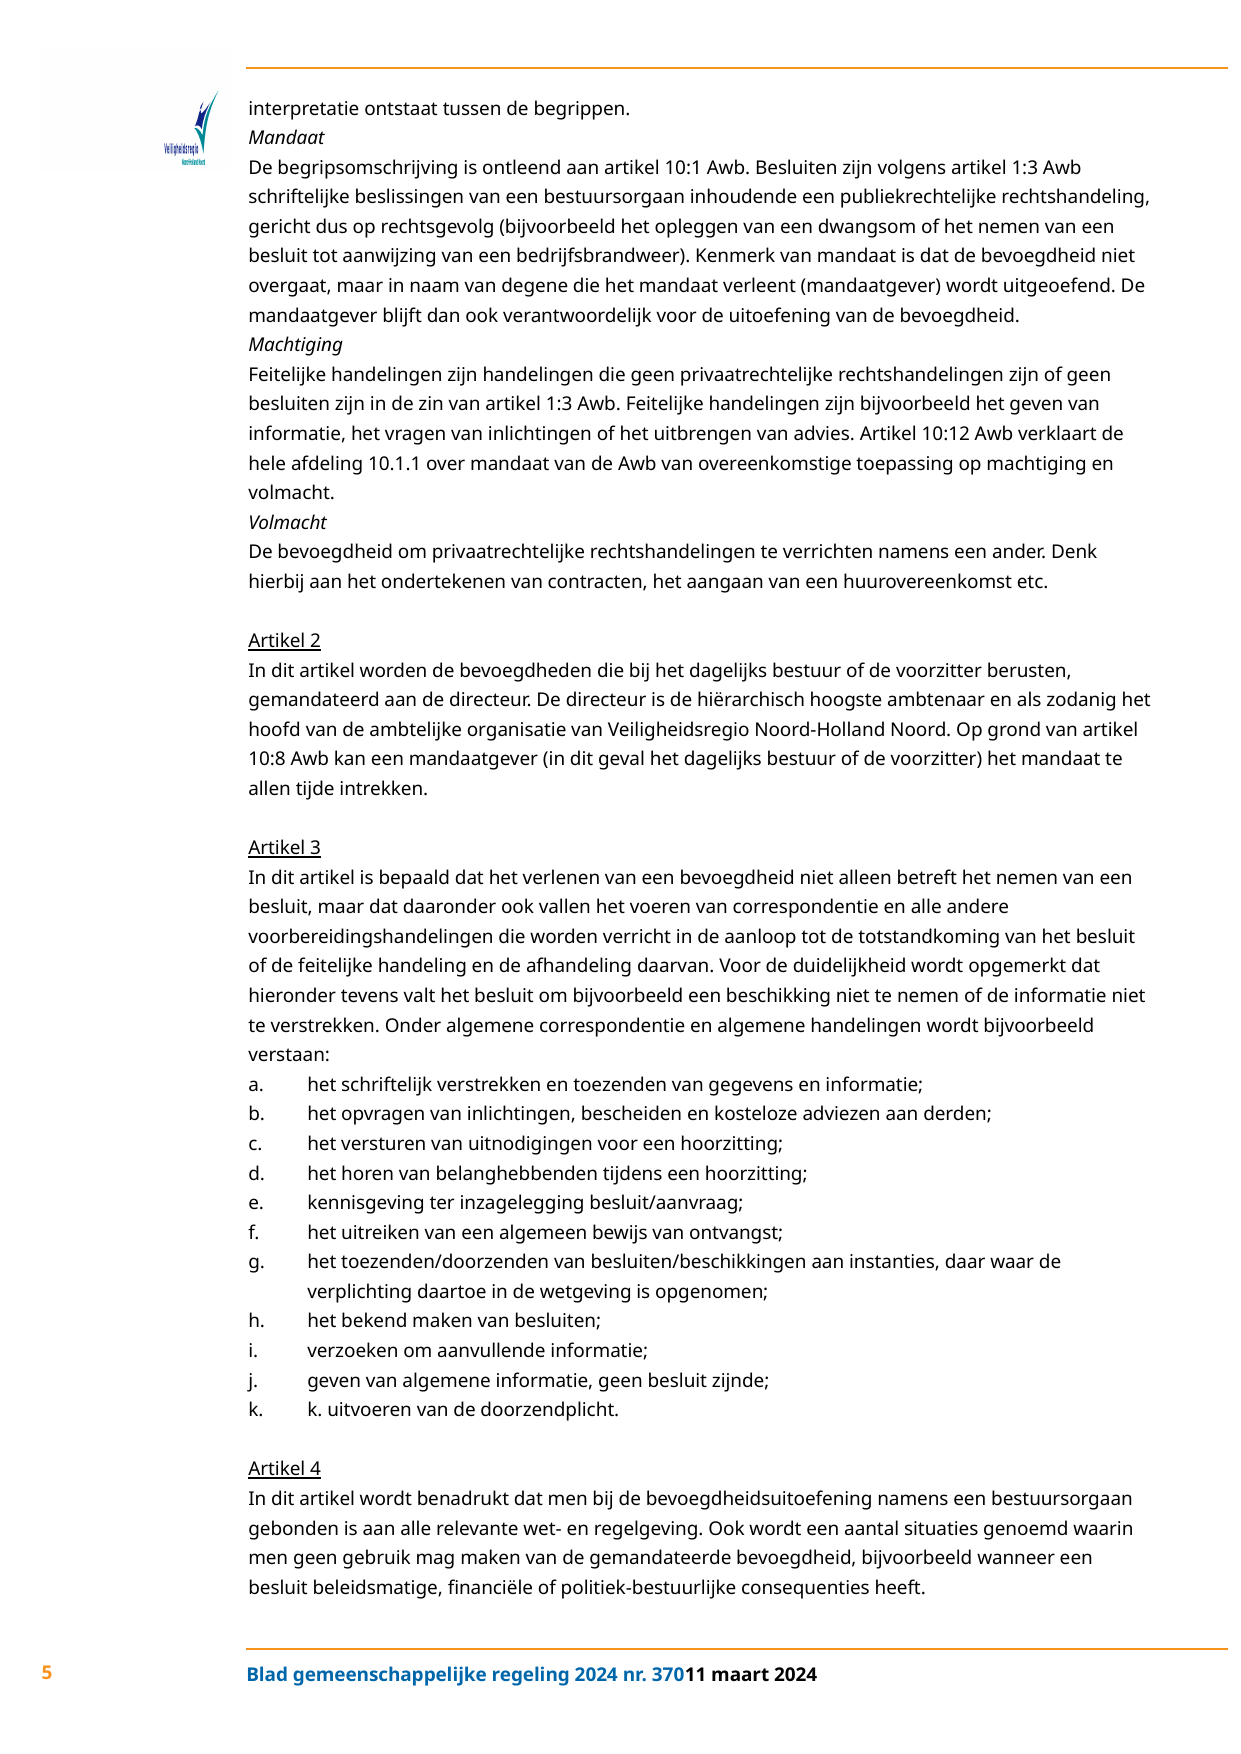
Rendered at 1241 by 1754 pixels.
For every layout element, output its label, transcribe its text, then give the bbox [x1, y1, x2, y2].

list het schriftelijk verstrekken en toezenden van gegevens en informatie; [248, 1071, 1152, 1097]
text Machtiging [248, 331, 1152, 357]
text Artikel 4 [248, 1456, 1152, 1481]
text De begripsomschrijving is ontleend aan artikel 10:1 Awb. Besluiten zijn volgens artikel 1:3 Awb schriftelijke beslissingen van een bestuursorgaan inhoudende een publiekrechtelijke rechtshandeling, gericht dus op rechtsgevolg (bijvoorbeeld het opleggen van een dwangsom of het nemen van een besluit tot aanwijzing van een bedrijfsbrandweer). Kenmerk van mandaat is dat de bevoegdheid niet overgaat, maar in naam van degene die het mandaat verleent (mandaatgever) wordt uitgeoefend. De mandaatgever blijft dan ook verantwoordelijk voor de uitoefening van de bevoegdheid. [248, 154, 1152, 328]
list het horen van belanghebbenden tijdens een hoorzitting; [248, 1160, 1152, 1186]
text Artikel 3 [248, 834, 1152, 860]
list het versturen van uitnodigingen voor een hoorzitting; [248, 1130, 1152, 1156]
list het opvragen van inlichtingen, bescheiden en kosteloze adviezen aan derden; [248, 1101, 1152, 1126]
list het uitreiken van een algemeen bewijs van ontvangst; [248, 1219, 1152, 1245]
list verzoeken om aanvullende informatie; [248, 1337, 1152, 1363]
list het bekend maken van besluiten; [248, 1308, 1152, 1333]
picture [41, 47, 231, 172]
text interpretatie ontstaat tussen de begrippen. [248, 95, 1152, 121]
text Artikel 2 [248, 627, 1152, 653]
text Volmacht [248, 509, 1152, 535]
list het toezenden/doorzenden van besluiten/beschikkingen aan instanties, daar waar de verplichting daartoe in de wetgeving is opgenomen; [248, 1248, 1152, 1304]
text In dit artikel worden de bevoegdheden die bij het dagelijks bestuur of de voorzitter berusten, gemandateerd aan de directeur. De directeur is de hiërarchisch hoogste ambtenaar en als zodanig het hoofd van de ambtelijke organisatie van Veiligheidsregio Noord-Holland Noord. Op grond van artikel 10:8 Awb kan een mandaatgever (in dit geval het dagelijks bestuur of de voorzitter) het mandaat te allen tijde intrekken. [248, 657, 1152, 801]
list geven van algemene informatie, geen besluit zijnde; [248, 1367, 1152, 1393]
text De bevoegdheid om privaatrechtelijke rechtshandelingen te verrichten namens een ander. Denk hierbij aan het ondertekenen van contracten, het aangaan van een huurovereenkomst etc. [248, 538, 1152, 594]
text Feitelijke handelingen zijn handelingen die geen privaatrechtelijke rechtshandelingen zijn of geen besluiten zijn in de zin van artikel 1:3 Awb. Feitelijke handelingen zijn bijvoorbeeld het geven van informatie, het vragen van inlichtingen of het uitbrengen van advies. Artikel 10:12 Awb verklaart de hele afdeling 10.1.1 over mandaat van de Awb van overeenkomstige toepassing op machtiging en volmacht. [248, 361, 1152, 505]
list k. uitvoeren van de doorzendplicht. [248, 1396, 1152, 1422]
text In dit artikel is bepaald dat het verlenen van een bevoegdheid niet alleen betreft het nemen van een besluit, maar dat daaronder ook vallen het voeren van correspondentie en alle andere voorbereidingshandelingen die worden verricht in de aanloop tot de totstandkoming van het besluit of de feitelijke handeling en de afhandeling daarvan. Voor de duidelijkheid wordt opgemerkt dat hieronder tevens valt het besluit om bijvoorbeeld een beschikking niet te nemen of de informatie niet te verstrekken. Onder algemene correspondentie en algemene handelingen wordt bijvoorbeeld verstaan: [248, 864, 1152, 1067]
text Mandaat [248, 124, 1152, 150]
text In dit artikel wordt benadrukt dat men bij de bevoegdheidsuitoefening namens een bestuursorgaan gebonden is aan alle relevante wet- en regelgeving. Ook wordt een aantal situaties genoemd waarin men geen gebruik mag maken van de gemandateerde bevoegdheid, bijvoorbeeld wanneer een besluit beleidsmatige, financiële of politiek-bestuurlijke consequenties heeft. [248, 1485, 1152, 1600]
list kennisgeving ter inzagelegging besluit/aanvraag; [248, 1189, 1152, 1215]
